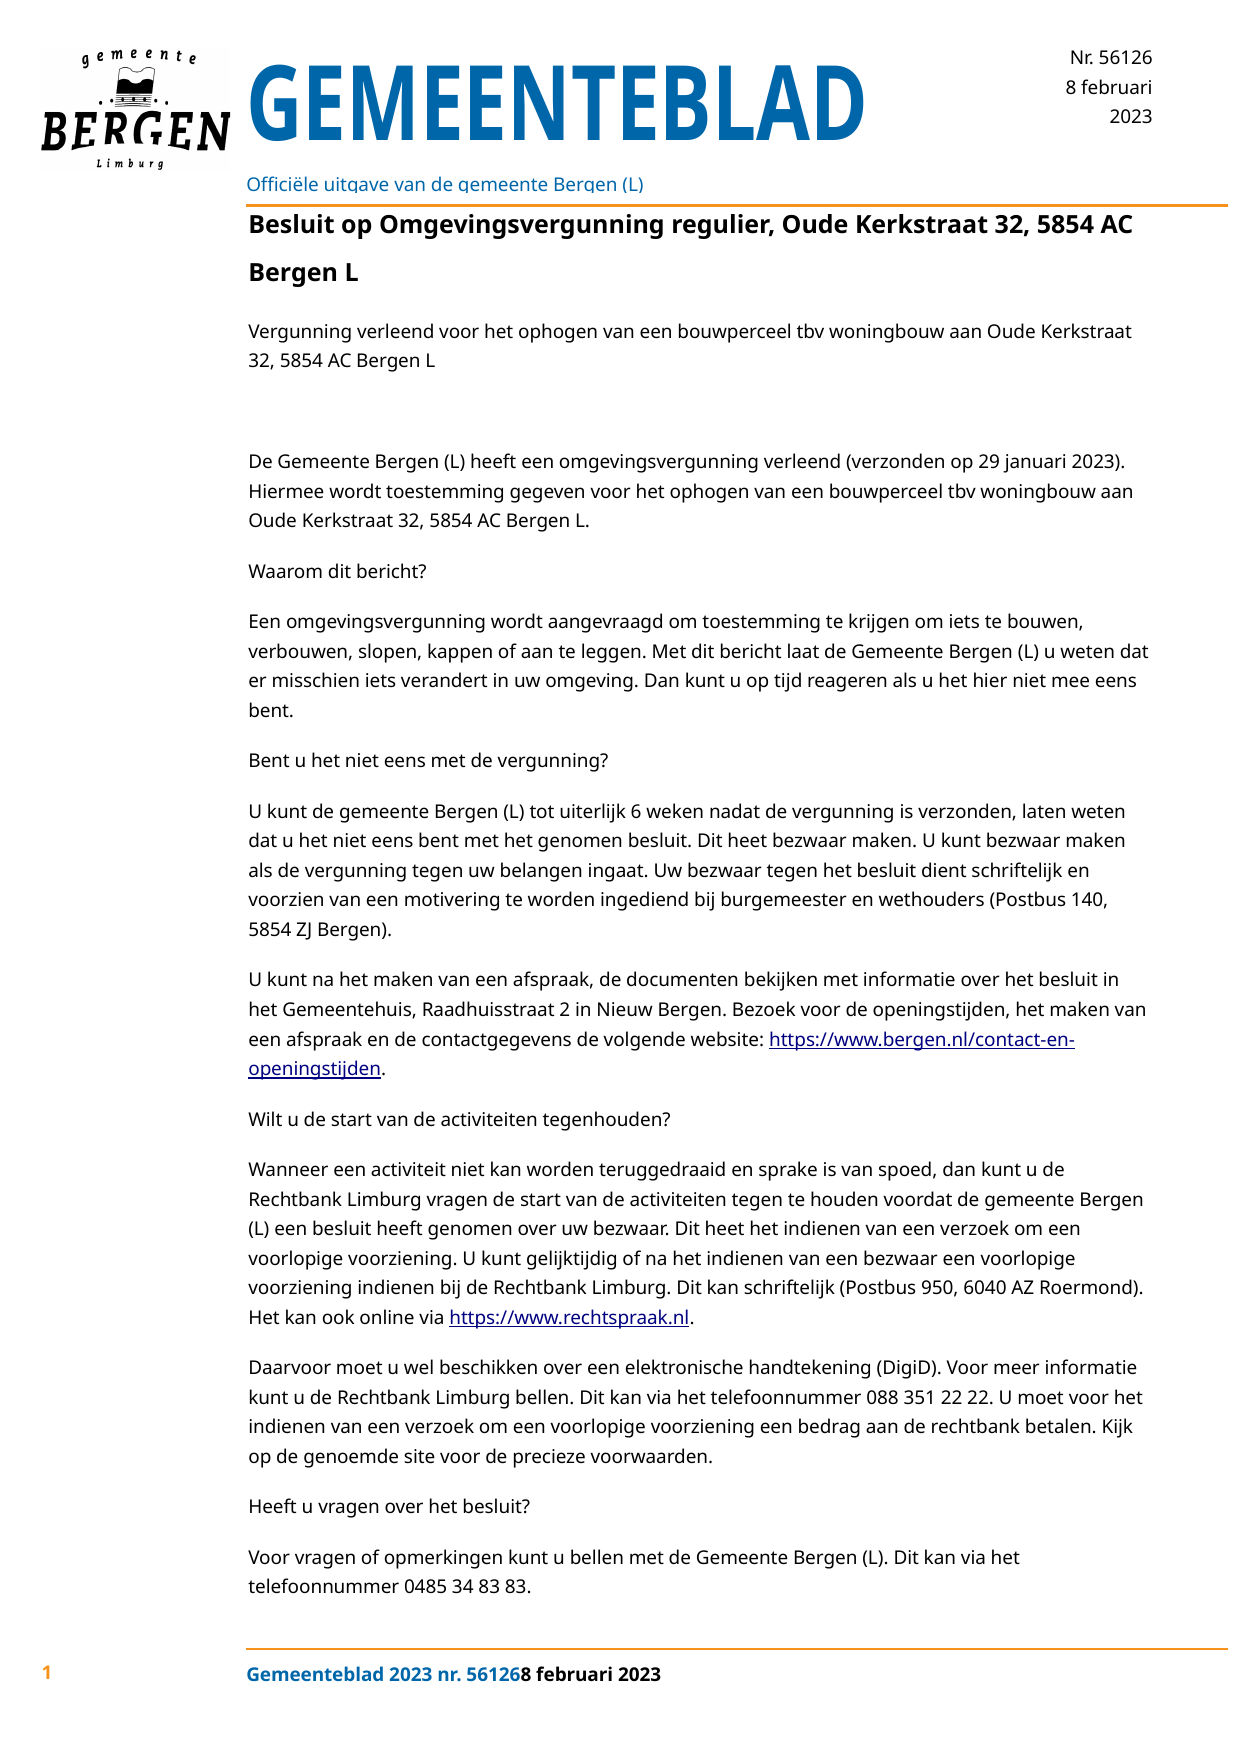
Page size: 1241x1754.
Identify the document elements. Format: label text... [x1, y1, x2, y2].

text Vergunning verleend voor het ophogen van een bouwperceel tbv woningbouw aan Oude Kerkstraat 32, 5854 AC Bergen L [248, 318, 1152, 373]
text Daarvoor moet u wel beschikken over een elektronische handtekening (DigiD). Voor meer informatie kunt u de Rechtbank Limburg bellen. Dit kan via het telefoonnummer 088 351 22 22. U moet voor het indienen van een verzoek om een voorlopige voorziening een bedrag aan de rechtbank betalen. Kijk op de genoemde site voor de precieze voorwaarden. [248, 1354, 1152, 1469]
text U kunt de gemeente Bergen (L) tot uiterlijk 6 weken nadat de vergunning is verzonden, laten weten dat u het niet eens bent met het genomen besluit. Dit heet bezwaar maken. U kunt bezwaar maken als de vergunning tegen uw belangen ingaat. Uw bezwaar tegen het besluit dient schriftelijk en voorzien van een motivering te worden ingediend bij burgemeester en wethouders (Postbus 140, 5854 ZJ Bergen). [248, 798, 1152, 942]
text De Gemeente Bergen (L) heeft een omgevingsvergunning verleend (verzonden op 29 januari 2023). Hiermee wordt toestemming gegeven voor het ophogen van een bouwperceel tbv woningbouw aan Oude Kerkstraat 32, 5854 AC Bergen L. [248, 448, 1152, 533]
text Waarom dit bericht? [248, 558, 1152, 584]
text Bent u het niet eens met de vergunning? [248, 747, 1152, 773]
text Heeft u vragen over het besluit? [248, 1494, 1152, 1519]
picture [41, 47, 231, 172]
text U kunt na het maken van een afspraak, de documenten bekijken met informatie over het besluit in het Gemeentehuis, Raadhuisstraat 2 in Nieuw Bergen. Bezoek voor de openingstijden, het maken van een afspraak en de contactgegevens de volgende website: https://www.bergen.nl/contact-en-openingstijden. [248, 967, 1152, 1081]
text Wanneer een activiteit niet kan worden teruggedraaid en sprake is van spoed, dan kunt u de Rechtbank Limburg vragen de start van de activiteiten tegen te houden voordat de gemeente Bergen (L) een besluit heeft genomen over uw bezwaar. Dit heet het indienen van een verzoek om een voorlopige voorziening. U kunt gelijktijdig of na het indienen van een bezwaar een voorlopige voorziening indienen bij de Rechtbank Limburg. Dit kan schriftelijk (Postbus 950, 6040 AZ Roermond). Het kan ook online via https://www.rechtspraak.nl. [248, 1156, 1152, 1330]
text Besluit op Omgevingsvergunning regulier, Oude Kerkstraat 32, 5854 AC Bergen L [248, 207, 1152, 288]
text Wilt u de start van de activiteiten tegenhouden? [248, 1106, 1152, 1132]
text Een omgevingsvergunning wordt aangevraagd om toestemming te krijgen om iets te bouwen, verbouwen, slopen, kappen of aan te leggen. Met dit bericht laat de Gemeente Bergen (L) u weten dat er misschien iets verandert in uw omgeving. Dan kunt u op tijd reageren als u het hier niet mee eens bent. [248, 608, 1152, 723]
text Voor vragen of opmerkingen kunt u bellen met de Gemeente Bergen (L). Dit kan via het telefoonnummer 0485 34 83 83. [248, 1544, 1152, 1599]
